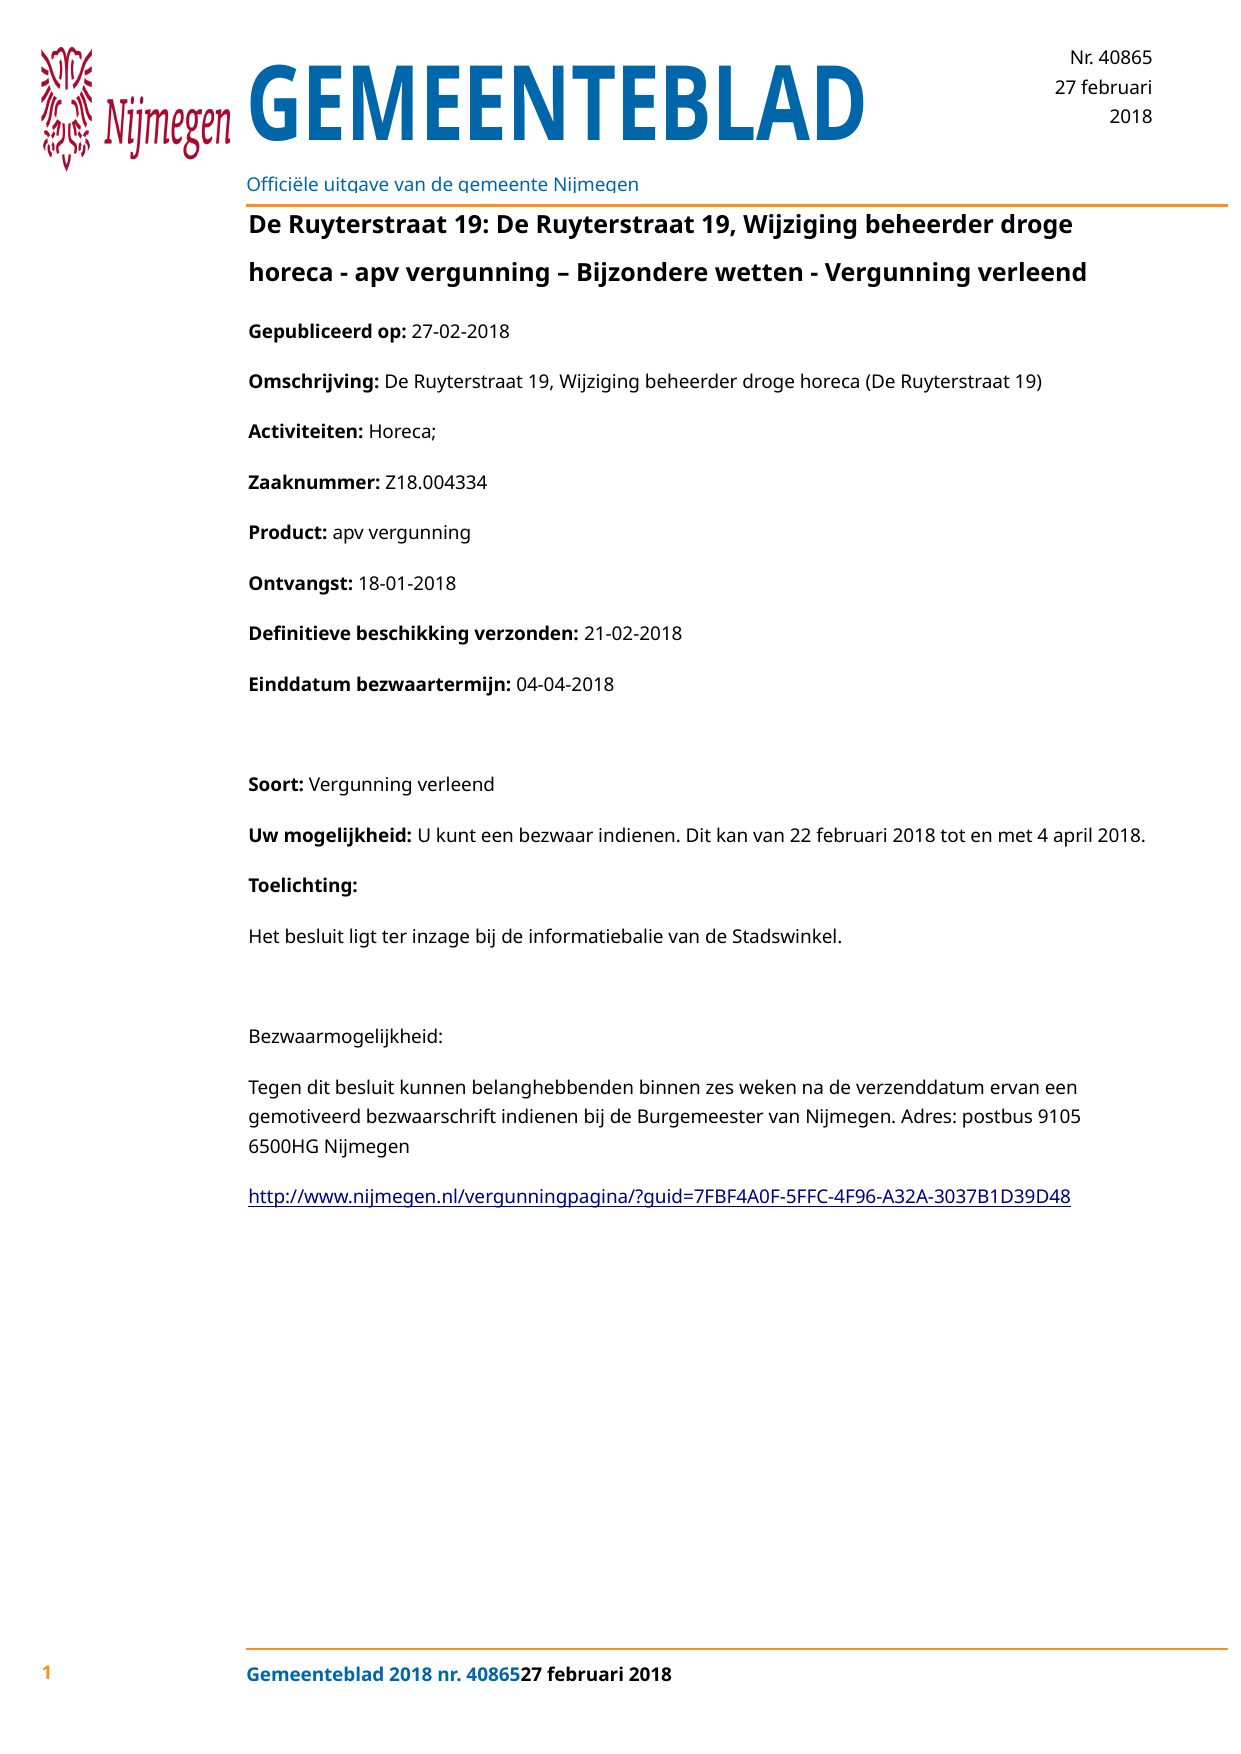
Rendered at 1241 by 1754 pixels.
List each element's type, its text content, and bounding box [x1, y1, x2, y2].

text Het besluit ligt ter inzage bij de informatiebalie van de Stadswinkel. [248, 923, 1152, 949]
text Zaaknummer: Z18.004334 [248, 469, 1152, 495]
text Einddatum bezwaartermijn: 04-04-2018 [248, 671, 1152, 697]
text Omschrijving: De Ruyterstraat 19, Wijziging beheerder droge horeca (De Ruyterstraat 19) [248, 368, 1152, 394]
text Bezwaarmogelijkheid: [248, 1024, 1152, 1049]
text Uw mogelijkheid: U kunt een bezwaar indienen. Dit kan van 22 februari 2018 tot en met 4 april 2018. [248, 822, 1152, 848]
text http://www.nijmegen.nl/vergunningpagina/?guid=7FBF4A0F-5FFC-4F96-A32A-3037B1D39D48 [248, 1184, 1152, 1209]
text De Ruyterstraat 19: De Ruyterstraat 19, Wijziging beheerder droge horeca - apv vergunning – Bijzondere wetten - Vergunning verleend [248, 207, 1152, 288]
text Product: apv vergunning [248, 519, 1152, 545]
picture [41, 47, 231, 172]
text Tegen dit besluit kunnen belanghebbenden binnen zes weken na de verzenddatum ervan een gemotiveerd bezwaarschrift indienen bij de Burgemeester van Nijmegen. Adres: postbus 9105 6500HG Nijmegen [248, 1074, 1152, 1159]
text Ontvangst: 18-01-2018 [248, 570, 1152, 596]
text Activiteiten: Horeca; [248, 419, 1152, 444]
text Soort: Vergunning verleend [248, 772, 1152, 797]
text Definitieve beschikking verzonden: 21-02-2018 [248, 620, 1152, 646]
text Toelichting: [248, 872, 1152, 898]
text Gepubliceerd op: 27-02-2018 [248, 318, 1152, 344]
